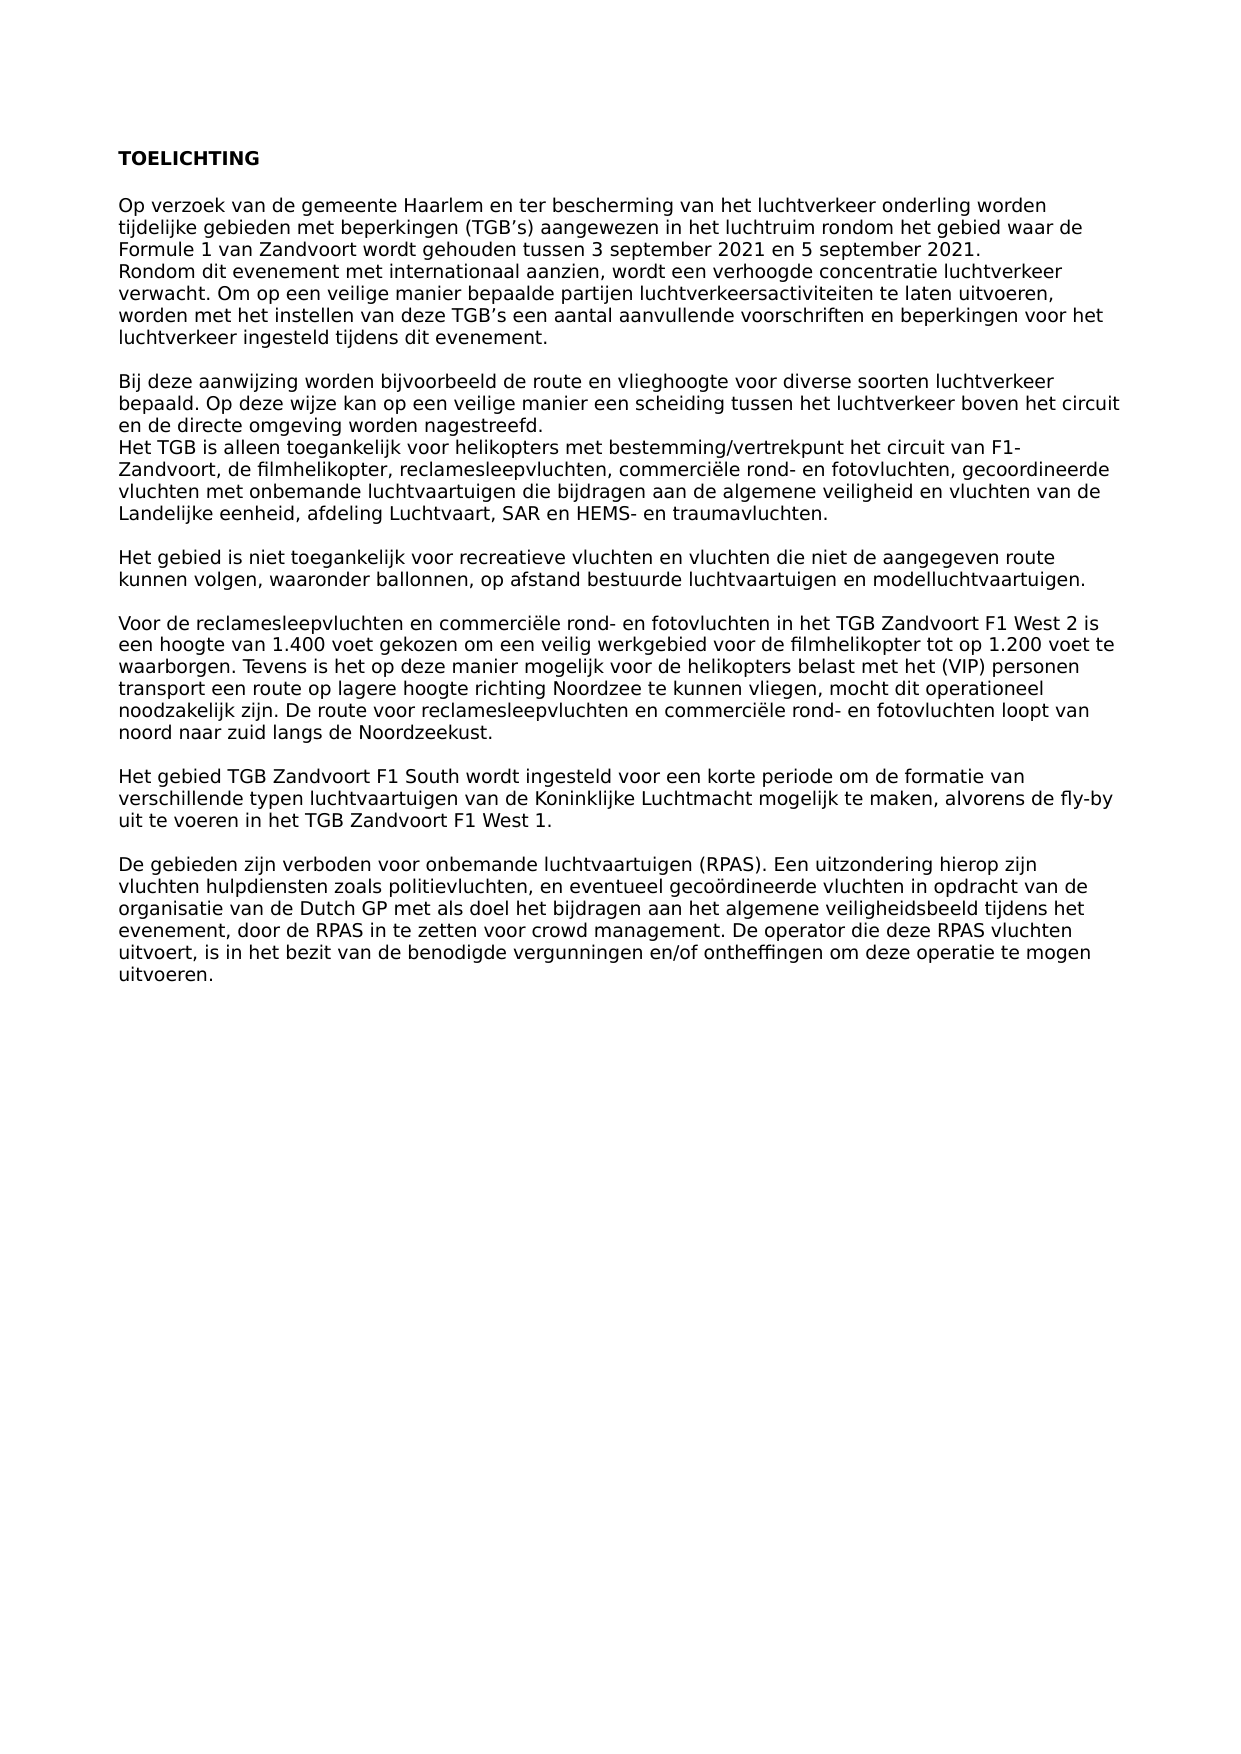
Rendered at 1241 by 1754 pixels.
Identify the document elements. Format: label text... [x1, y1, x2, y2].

text Voor de reclamesleepvluchten en commerciële rond- en fotovluchten in het TGB Zandvoort F1 West 2 is een hoogte van 1.400 voet gekozen om een veilig werkgebied voor de filmhelikopter tot op 1.200 voet te waarborgen. Tevens is het op deze manier mogelijk voor de helikopters belast met het (VIP) personen transport een route op lagere hoogte richting Noordzee te kunnen vliegen, mocht dit operationeel noodzakelijk zijn. De route voor reclamesleepvluchten en commerciële rond- en fotovluchten loopt van noord naar zuid langs de Noordzeekust. [118, 612, 1122, 744]
text Rondom dit evenement met internationaal aanzien, wordt een verhoogde concentratie luchtverkeer verwacht. Om op een veilige manier bepaalde partijen luchtverkeersactiviteiten te laten uitvoeren, worden met het instellen van deze TGB’s een aantal aanvullende voorschriften en beperkingen voor het luchtverkeer ingesteld tijdens dit evenement. [118, 261, 1122, 349]
text Het TGB is alleen toegankelijk voor helikopters met bestemming/vertrekpunt het circuit van F1-Zandvoort, de filmhelikopter, reclamesleepvluchten, commerciële rond- en fotovluchten, gecoordineerde vluchten met onbemande luchtvaartuigen die bijdragen aan de algemene veiligheid en vluchten van de Landelijke eenheid, afdeling Luchtvaart, SAR en HEMS- en traumavluchten. [118, 437, 1122, 525]
text Het gebied TGB Zandvoort F1 South wordt ingesteld voor een korte periode om de formatie van verschillende typen luchtvaartuigen van de Koninklijke Luchtmacht mogelijk te maken, alvorens de fly-by uit te voeren in het TGB Zandvoort F1 West 1. [118, 766, 1122, 832]
subtitle TOELICHTING [118, 148, 1122, 170]
text Het gebied is niet toegankelijk voor recreatieve vluchten en vluchten die niet de aangegeven route kunnen volgen, waaronder ballonnen, op afstand bestuurde luchtvaartuigen en modelluchtvaartuigen. [118, 547, 1122, 591]
text Bij deze aanwijzing worden bijvoorbeeld de route en vlieghoogte voor diverse soorten luchtverkeer bepaald. Op deze wijze kan op een veilige manier een scheiding tussen het luchtverkeer boven het circuit en de directe omgeving worden nagestreefd. [118, 371, 1122, 437]
text Op verzoek van de gemeente Haarlem en ter bescherming van het luchtverkeer onderling worden tijdelijke gebieden met beperkingen (TGB’s) aangewezen in het luchtruim rondom het gebied waar de Formule 1 van Zandvoort wordt gehouden tussen 3 september 2021 en 5 september 2021. [118, 195, 1122, 261]
text De gebieden zijn verboden voor onbemande luchtvaartuigen (RPAS). Een uitzondering hierop zijn vluchten hulpdiensten zoals politievluchten, en eventueel gecoördineerde vluchten in opdracht van de organisatie van de Dutch GP met als doel het bijdragen aan het algemene veiligheidsbeeld tijdens het evenement, door de RPAS in te zetten voor crowd management. De operator die deze RPAS vluchten uitvoert, is in het bezit van de benodigde vergunningen en/of ontheffingen om deze operatie te mogen uitvoeren. [118, 854, 1122, 986]
